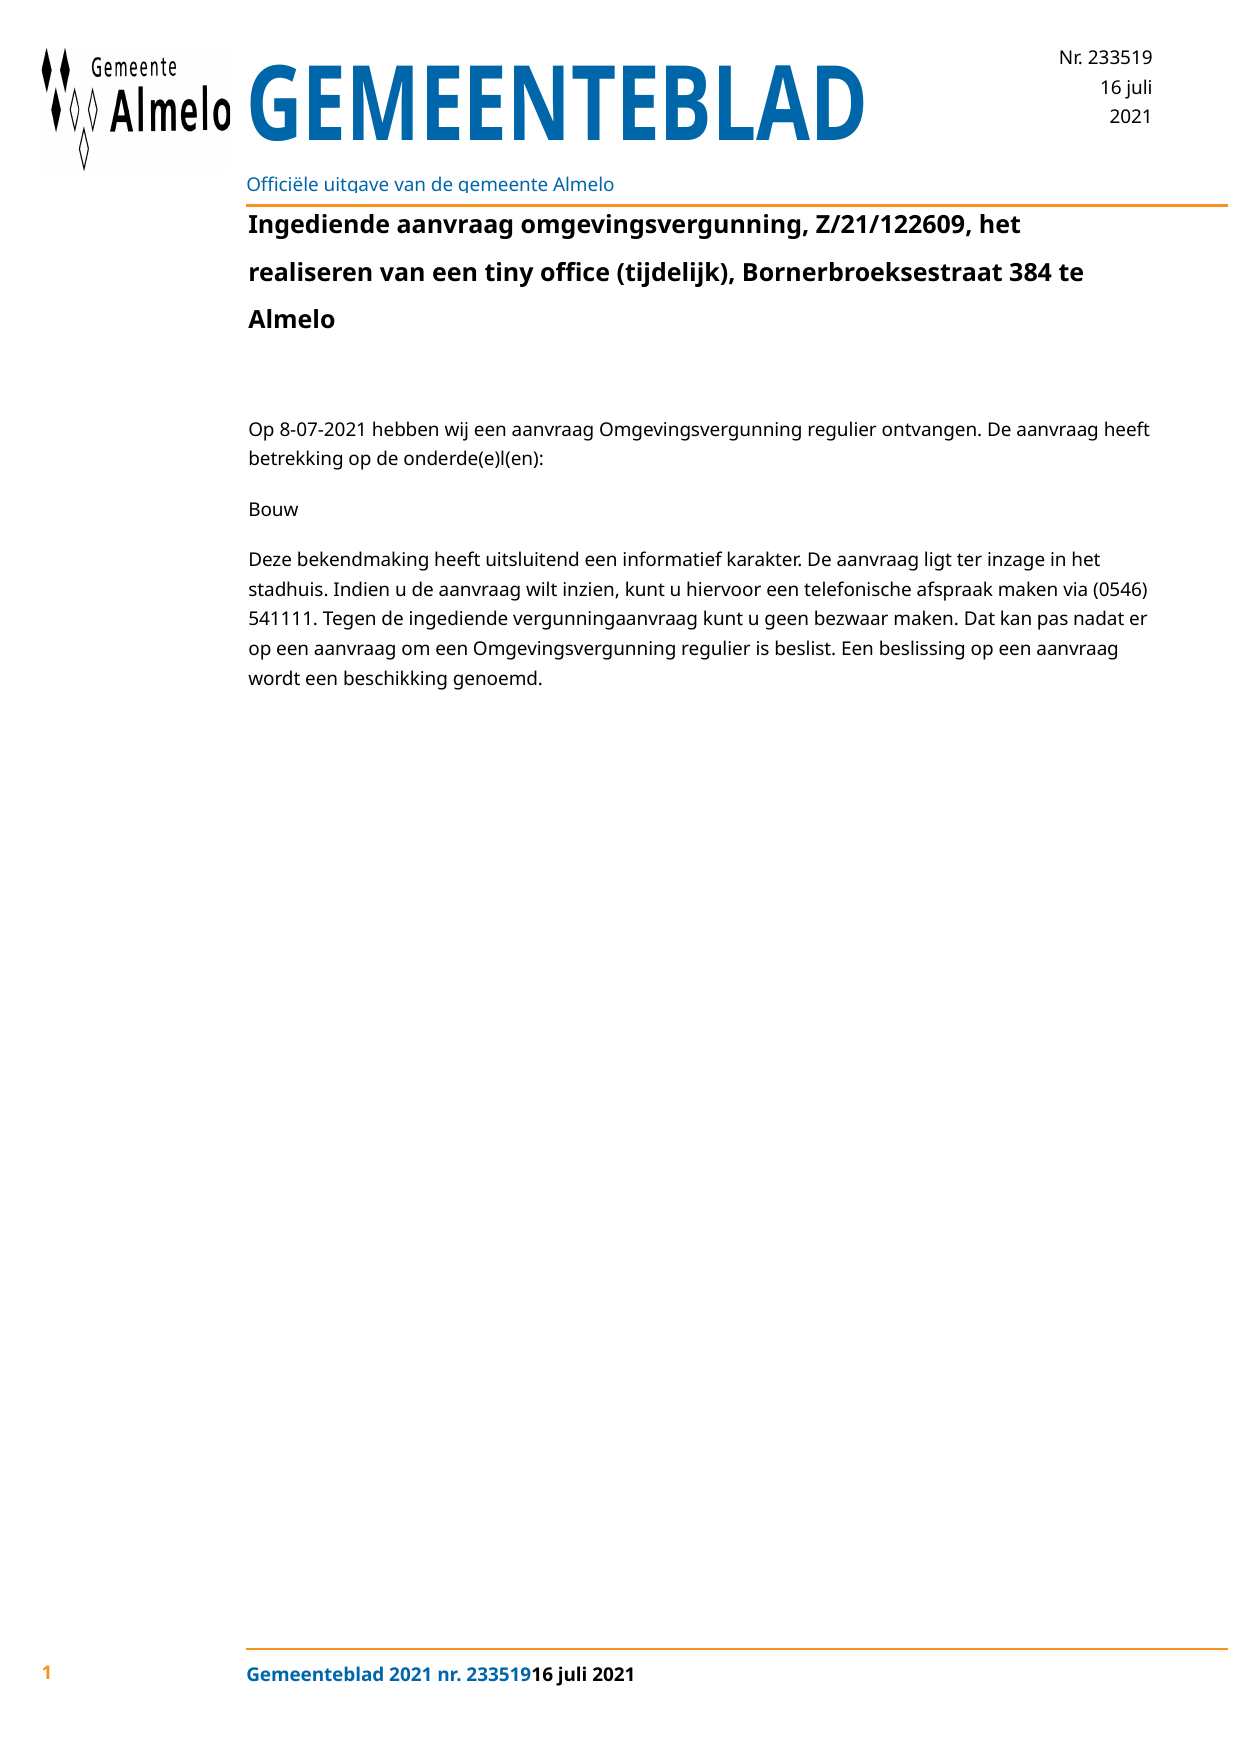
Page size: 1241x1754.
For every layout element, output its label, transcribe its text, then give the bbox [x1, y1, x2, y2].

text Ingediende aanvraag omgevingsvergunning, Z/21/122609, het realiseren van een tiny office (tijdelijk), Bornerbroeksestraat 384 te Almelo [248, 207, 1152, 336]
picture [41, 47, 231, 172]
text Deze bekendmaking heeft uitsluitend een informatief karakter. De aanvraag ligt ter inzage in het stadhuis. Indien u de aanvraag wilt inzien, kunt u hiervoor een telefonische afspraak maken via (0546) 541111. Tegen de ingediende vergunningaanvraag kunt u geen bezwaar maken. Dat kan pas nadat er op een aanvraag om een Omgevingsvergunning regulier is beslist. Een beslissing op een aanvraag wordt een beschikking genoemd. [248, 546, 1152, 690]
text Bouw [248, 496, 1152, 522]
text Op 8-07-2021 hebben wij een aanvraag Omgevingsvergunning regulier ontvangen. De aanvraag heeft betrekking op de onderde(e)l(en): [248, 416, 1152, 471]
